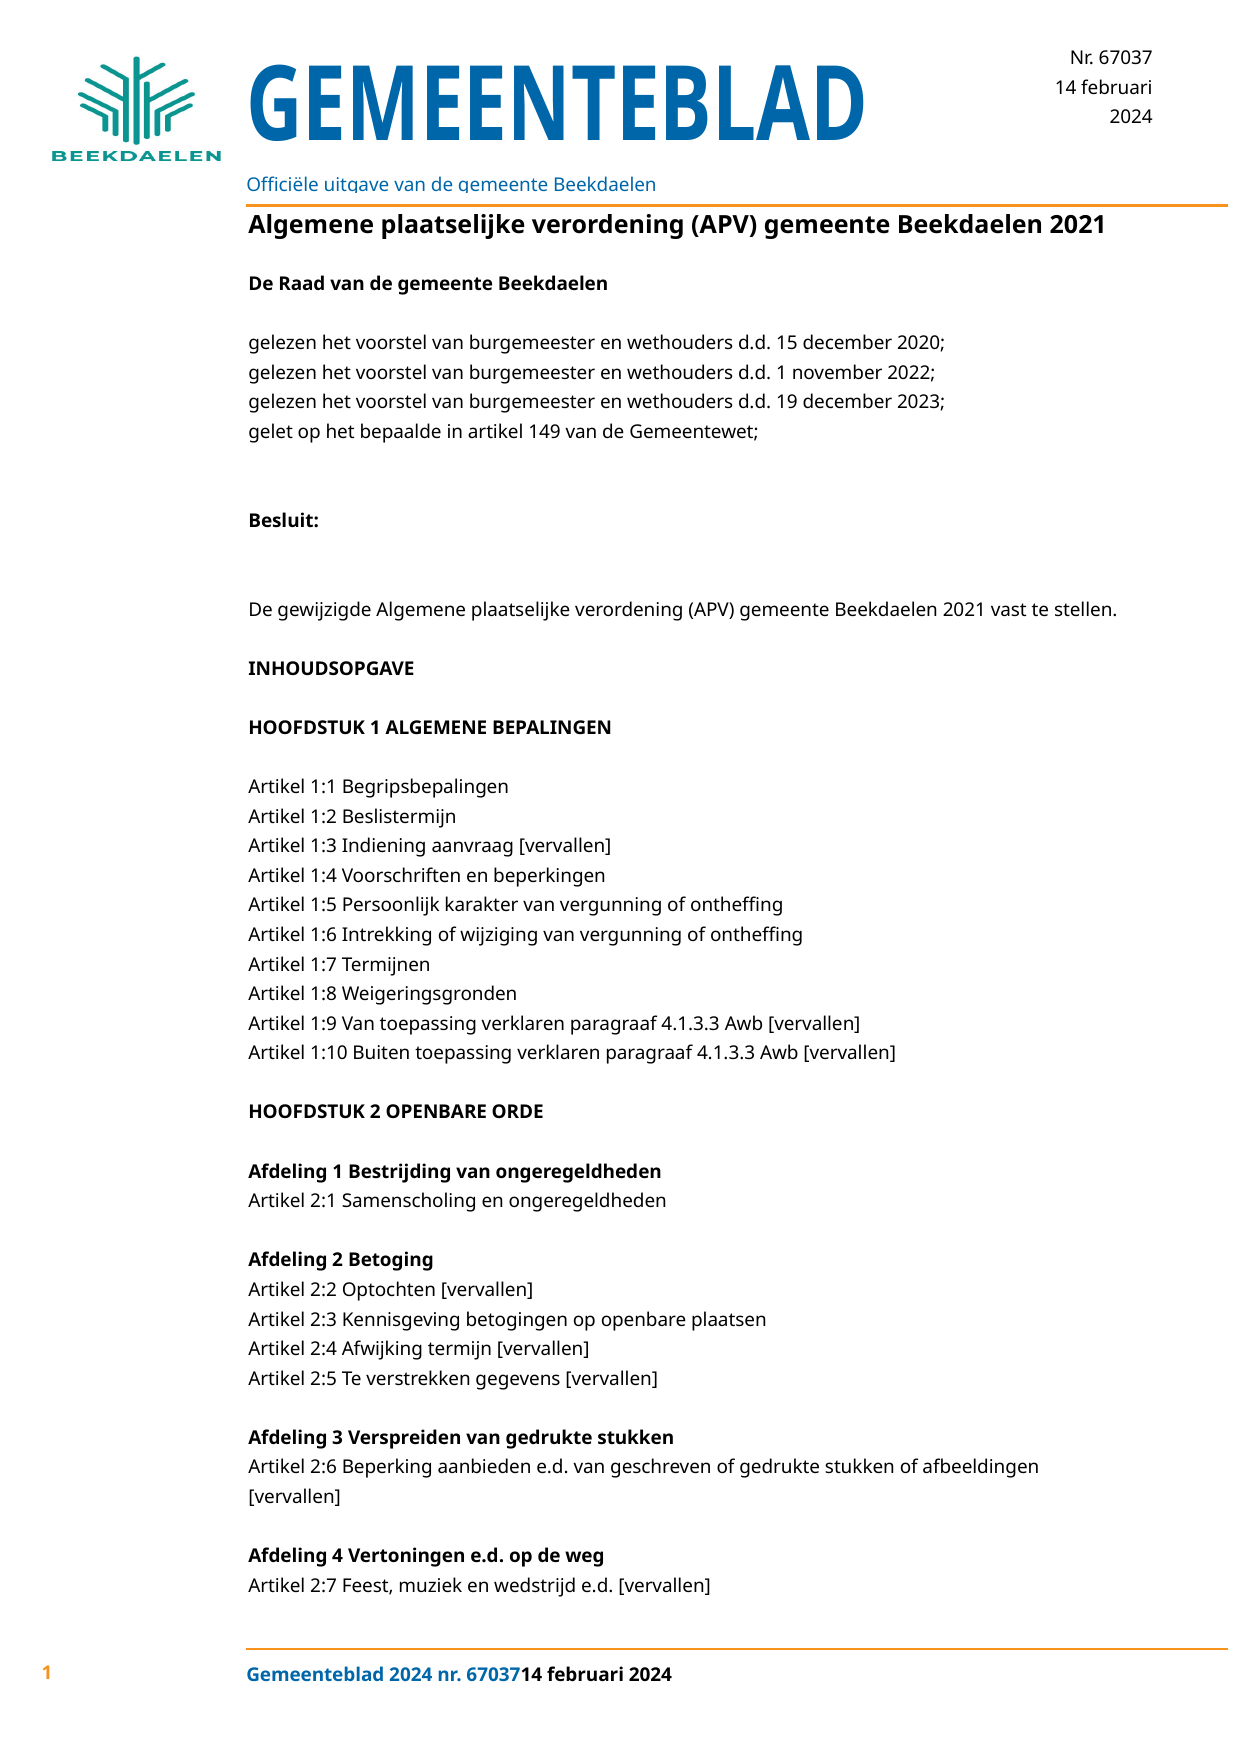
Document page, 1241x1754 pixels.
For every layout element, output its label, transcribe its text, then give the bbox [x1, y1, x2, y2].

text Artikel 2:6 Beperking aanbieden e.d. van geschreven of gedrukte stukken of afbeeldingen [248, 1454, 1152, 1479]
text HOOFDSTUK 1 ALGEMENE BEPALINGEN [248, 714, 1152, 740]
text Artikel 2:2 Optochten [vervallen] [248, 1276, 1152, 1302]
text Artikel 1:5 Persoonlijk karakter van vergunning of ontheffing [248, 892, 1152, 917]
text INHOUDSOPGAVE [248, 655, 1152, 681]
text gelet op het bepaalde in artikel 149 van de Gemeentewet; [248, 418, 1152, 444]
text Afdeling 4 Vertoningen e.d. op de weg [248, 1542, 1152, 1568]
text Artikel 1:10 Buiten toepassing verklaren paragraaf 4.1.3.3 Awb [vervallen] [248, 1039, 1152, 1065]
text Artikel 1:6 Intrekking of wijziging van vergunning of ontheffing [248, 921, 1152, 947]
text De gewijzigde Algemene plaatselijke verordening (APV) gemeente Beekdaelen 2021 vast te stellen. [248, 596, 1152, 621]
text Artikel 2:3 Kennisgeving betogingen op openbare plaatsen [248, 1306, 1152, 1331]
text Besluit: [248, 507, 1152, 533]
text gelezen het voorstel van burgemeester en wethouders d.d. 15 december 2020; [248, 329, 1152, 355]
text Artikel 1:2 Beslistermijn [248, 803, 1152, 828]
text Artikel 1:7 Termijnen [248, 951, 1152, 976]
text Artikel 2:5 Te verstrekken gegevens [vervallen] [248, 1365, 1152, 1391]
text gelezen het voorstel van burgemeester en wethouders d.d. 1 november 2022; [248, 359, 1152, 385]
text HOOFDSTUK 2 OPENBARE ORDE [248, 1099, 1152, 1124]
text Artikel 1:1 Begripsbepalingen [248, 773, 1152, 799]
text gelezen het voorstel van burgemeester en wethouders d.d. 19 december 2023; [248, 389, 1152, 414]
text Artikel 1:3 Indiening aanvraag [vervallen] [248, 832, 1152, 858]
text Afdeling 3 Verspreiden van gedrukte stukken [248, 1424, 1152, 1450]
text Artikel 2:4 Afwijking termijn [vervallen] [248, 1335, 1152, 1361]
text Artikel 1:4 Voorschriften en beperkingen [248, 862, 1152, 888]
text Afdeling 2 Betoging [248, 1247, 1152, 1272]
text Algemene plaatselijke verordening (APV) gemeente Beekdaelen 2021 [248, 207, 1152, 241]
text [vervallen] [248, 1483, 1152, 1509]
picture [41, 47, 231, 172]
text Afdeling 1 Bestrijding van ongeregeldheden [248, 1158, 1152, 1183]
text Artikel 2:1 Samenscholing en ongeregeldheden [248, 1187, 1152, 1213]
text Artikel 1:9 Van toepassing verklaren paragraaf 4.1.3.3 Awb [vervallen] [248, 1010, 1152, 1036]
text Artikel 2:7 Feest, muziek en wedstrijd e.d. [vervallen] [248, 1572, 1152, 1598]
text De Raad van de gemeente Beekdaelen [248, 270, 1152, 296]
text Artikel 1:8 Weigeringsgronden [248, 980, 1152, 1006]
